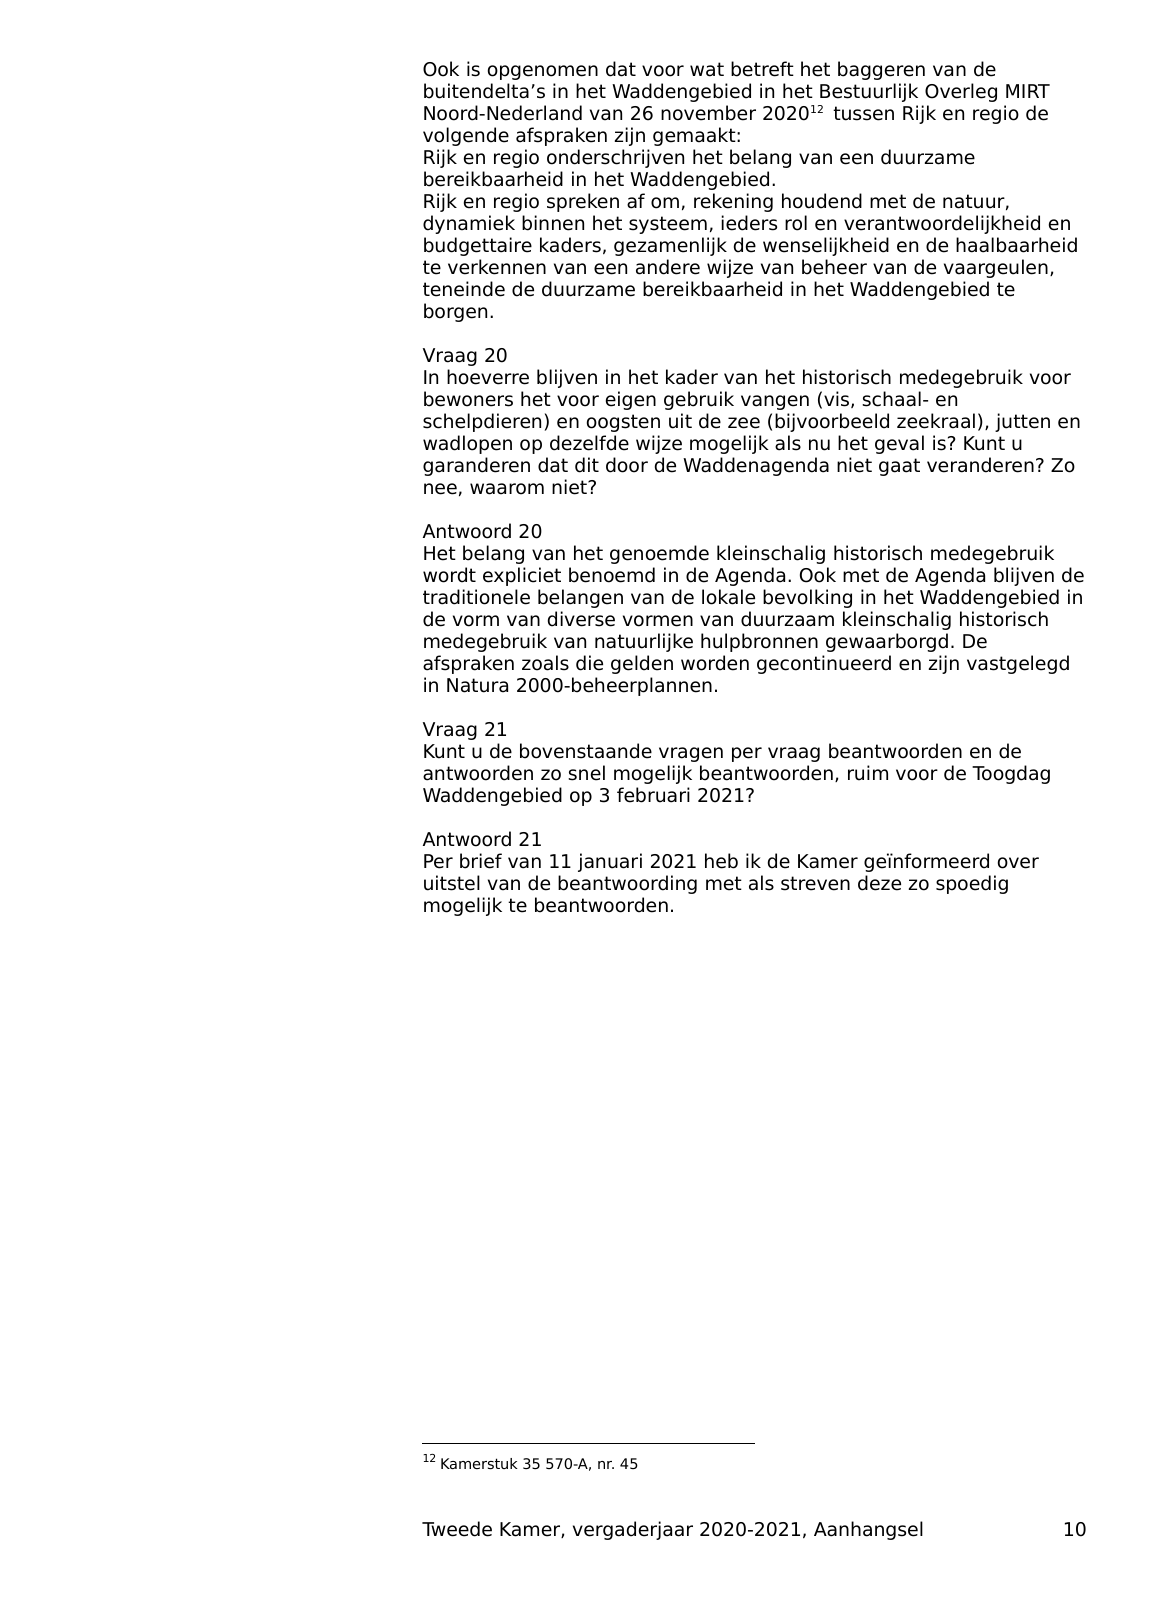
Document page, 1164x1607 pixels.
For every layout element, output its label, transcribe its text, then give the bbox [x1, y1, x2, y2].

text Rijk en regio onderschrijven het belang van een duurzame bereikbaarheid in het Waddengebied. [422, 147, 1087, 191]
text Vraag 21 [422, 719, 1087, 741]
text Antwoord 21 [422, 829, 1087, 851]
text Rijk en regio spreken af om, rekening houdend met de natuur, dynamiek binnen het systeem, ieders rol en verantwoordelijkheid en budgettaire kaders, gezamenlijk de wenselijkheid en de haalbaarheid te verkennen van een andere wijze van beheer van de vaargeulen, teneinde de duurzame bereikbaarheid in het Waddengebied te borgen. [422, 191, 1087, 323]
text Kunt u de bovenstaande vragen per vraag beantwoorden en de antwoorden zo snel mogelijk beantwoorden, ruim voor de Toogdag Waddengebied op 3 februari 2021? [422, 741, 1087, 807]
text Het belang van het genoemde kleinschalig historisch medegebruik wordt expliciet benoemd in de Agenda. Ook met de Agenda blijven de traditionele belangen van de lokale bevolking in het Waddengebied in de vorm van diverse vormen van duurzaam kleinschalig historisch medegebruik van natuurlijke hulpbronnen gewaarborgd. De afspraken zoals die gelden worden gecontinueerd en zijn vastgelegd in Natura 2000-beheerplannen. [422, 543, 1087, 697]
text Per brief van 11 januari 2021 heb ik de Kamer geïnformeerd over uitstel van de beantwoording met als streven deze zo spoedig mogelijk te beantwoorden. [422, 851, 1087, 917]
text Kamerstuk 35 570-A, nr. 45 [422, 1452, 1087, 1474]
text Vraag 20 [422, 345, 1087, 367]
text Antwoord 20 [422, 521, 1087, 543]
text In hoeverre blijven in het kader van het historisch medegebruik voor bewoners het voor eigen gebruik vangen (vis, schaal- en schelpdieren) en oogsten uit de zee (bijvoorbeeld zeekraal), jutten en wadlopen op dezelfde wijze mogelijk als nu het geval is? Kunt u garanderen dat dit door de Waddenagenda niet gaat veranderen? Zo nee, waarom niet? [422, 367, 1087, 499]
text Ook is opgenomen dat voor wat betreft het baggeren van de buitendelta’s in het Waddengebied in het Bestuurlijk Overleg MIRT Noord-Nederland van 26 november 2020 tussen Rijk en regio de volgende afspraken zijn gemaakt: [422, 59, 1087, 147]
